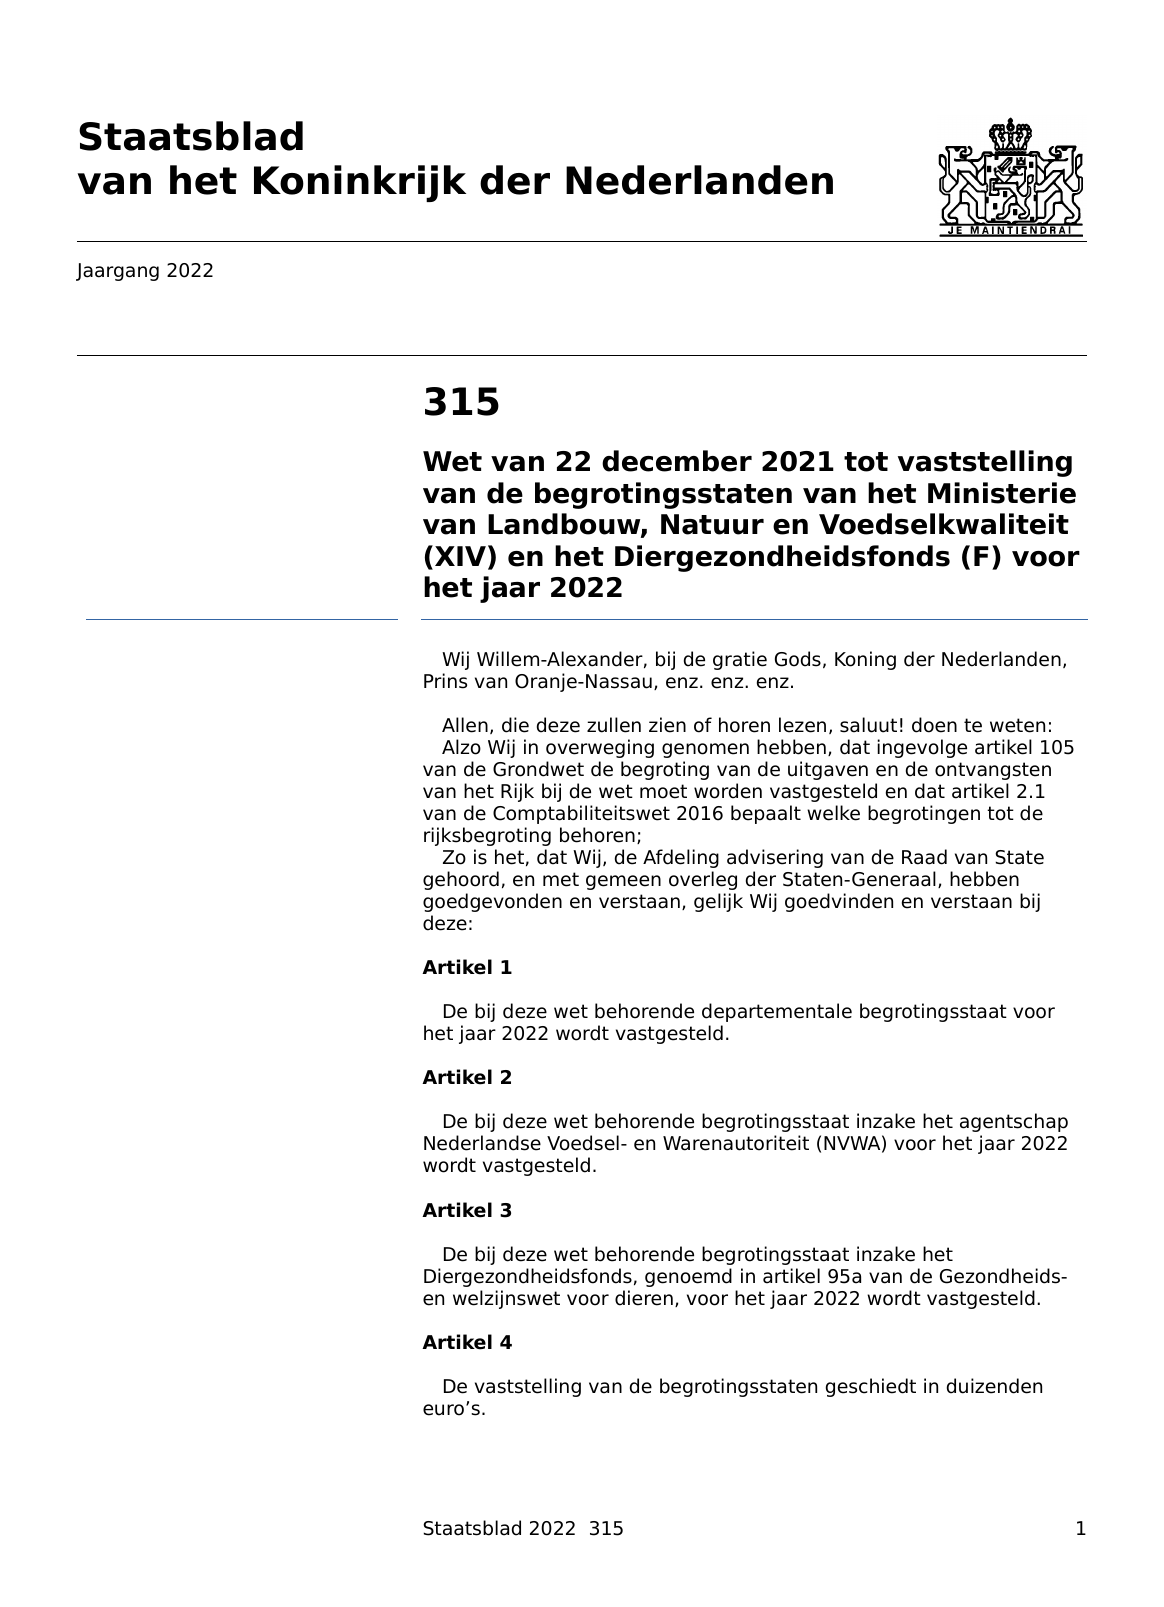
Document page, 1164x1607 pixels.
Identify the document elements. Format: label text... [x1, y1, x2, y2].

text Allen, die deze zullen zien of horen lezen, saluut! doen te weten: [422, 715, 1087, 737]
subtitle Artikel 4 [422, 1332, 1087, 1354]
text Wij Willem-Alexander, bij de gratie Gods, Koning der Nederlanden, Prins van Oranje-Nassau, enz. enz. enz. [422, 649, 1087, 693]
text Alzo Wij in overweging genomen hebben, dat ingevolge artikel 105 van de Grondwet de begroting van de uitgaven en de ontvangsten van het Rijk bij de wet moet worden vastgesteld en dat artikel 2.1 van de Comptabiliteitswet 2016 bepaalt welke begrotingen tot de rijksbegroting behoren; [422, 737, 1087, 847]
subtitle Artikel 1 [422, 957, 1087, 979]
text De bij deze wet behorende begrotingsstaat inzake het Diergezondheidsfonds, genoemd in artikel 95a van de Gezondheids- en welzijnswet voor dieren, voor het jaar 2022 wordt vastgesteld. [422, 1244, 1087, 1309]
table_header [886, 100, 1087, 241]
picture [936, 115, 1087, 240]
subtitle Artikel 2 [422, 1067, 1087, 1089]
subtitle 315 [422, 381, 1087, 424]
text De bij deze wet behorende begrotingsstaat inzake het agentschap Nederlandse Voedsel- en Warenautoriteit (NVWA) voor het jaar 2022 wordt vastgesteld. [422, 1111, 1087, 1177]
text Zo is het, dat Wij, de Afdeling advisering van de Raad van State gehoord, en met gemeen overleg der Staten-Generaal, hebben goedgevonden en verstaan, gelijk Wij goedvinden en verstaan bij deze: [422, 847, 1087, 935]
text De bij deze wet behorende departementale begrotingsstaat voor het jaar 2022 wordt vastgesteld. [422, 1001, 1087, 1045]
table_cell Jaargang 2022 [77, 242, 1087, 355]
subtitle Artikel 3 [422, 1199, 1087, 1221]
table_header Staatsblad van het Koninkrijk der Nederlanden [77, 100, 886, 241]
text De vaststelling van de begrotingsstaten geschiedt in duizenden euro’s. [422, 1376, 1087, 1420]
text Wet van 22 december 2021 tot vaststelling van de begrotingsstaten van het Ministerie van Landbouw, Natuur en Voedselkwaliteit (XIV) en het Diergezondheidsfonds (F) voor het jaar 2022 [422, 447, 1087, 604]
